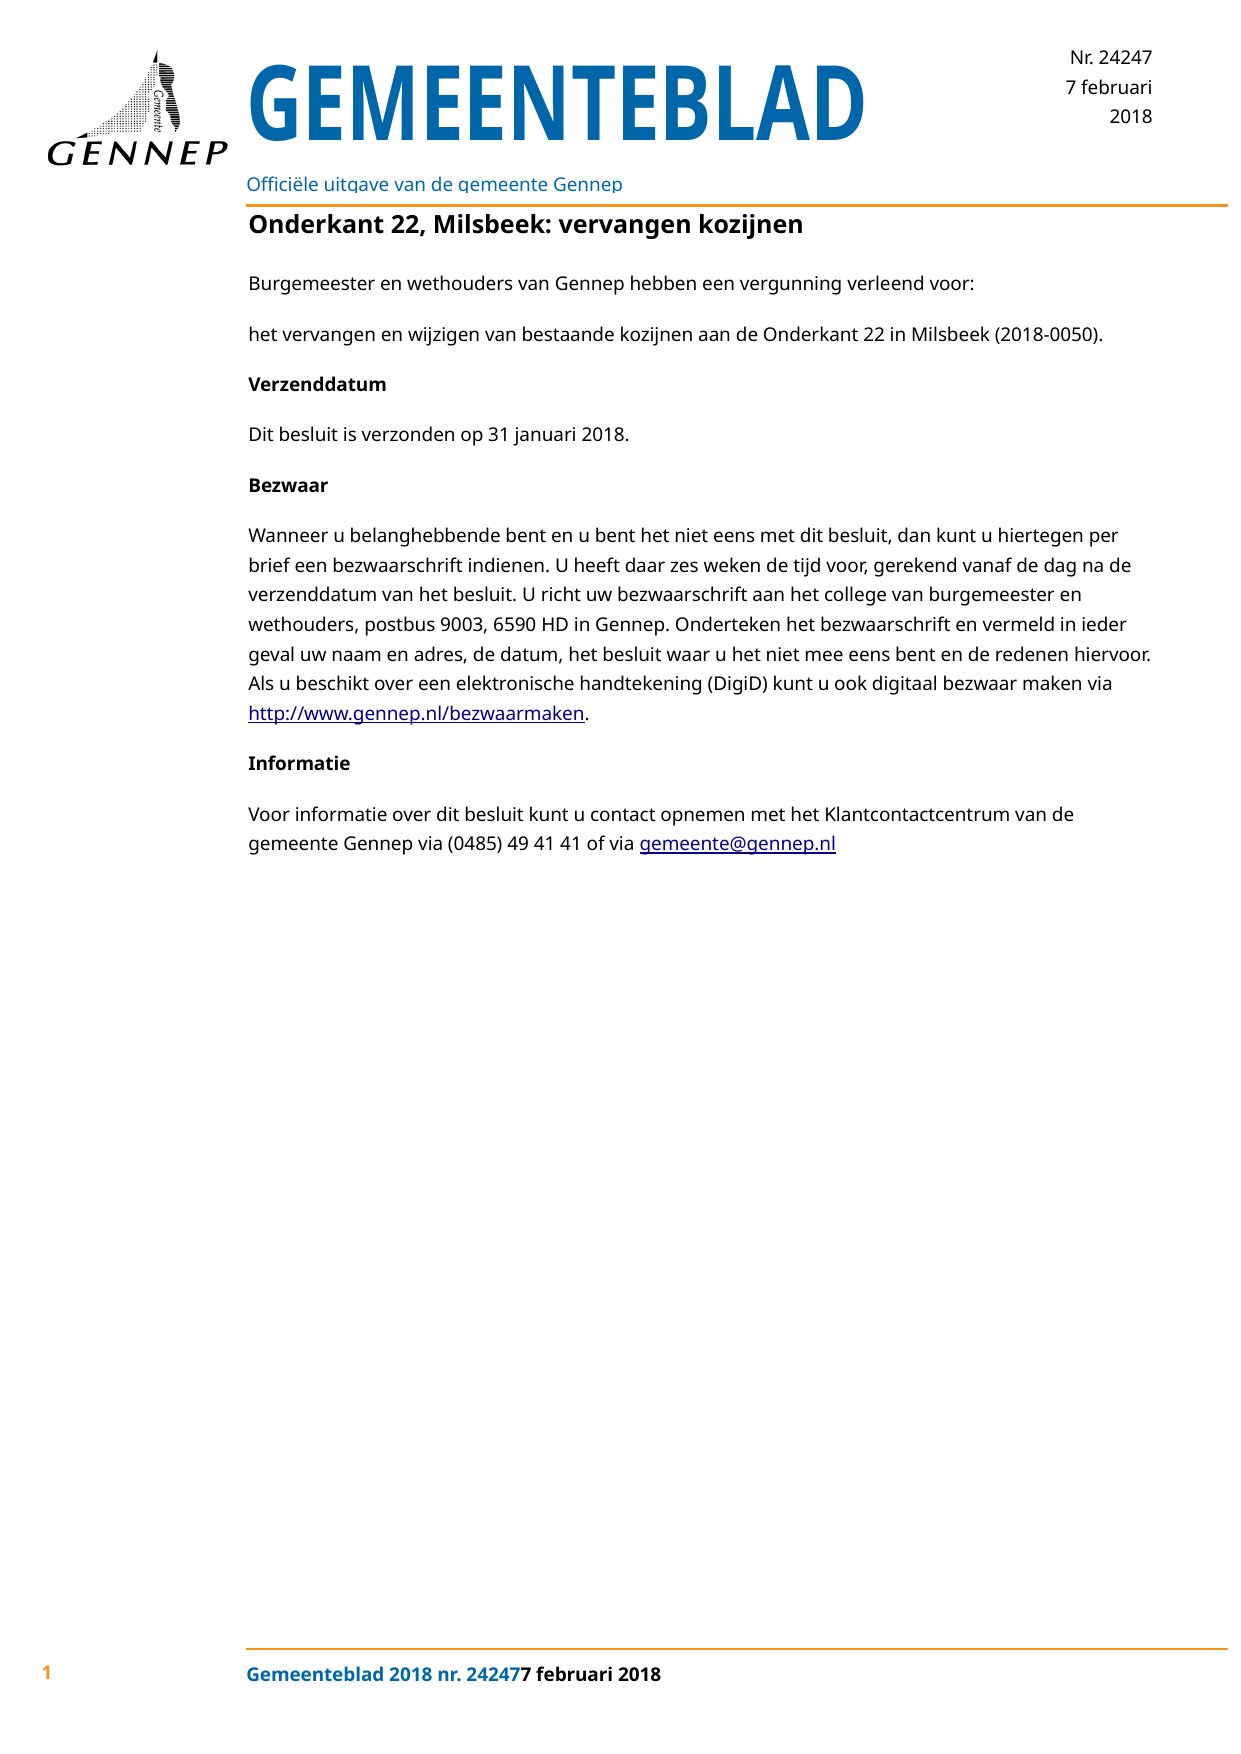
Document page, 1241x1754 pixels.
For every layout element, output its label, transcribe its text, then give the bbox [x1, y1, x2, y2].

picture [41, 47, 231, 172]
text Informatie [248, 750, 1152, 776]
text Bezwaar [248, 472, 1152, 498]
text Onderkant 22, Milsbeek: vervangen kozijnen [248, 207, 1152, 241]
text Wanneer u belanghebbende bent en u bent het niet eens met dit besluit, dan kunt u hiertegen per brief een bezwaarschrift indienen. U heeft daar zes weken de tijd voor, gerekend vanaf de dag na de verzenddatum van het besluit. U richt uw bezwaarschrift aan het college van burgemeester en wethouders, postbus 9003, 6590 HD in Gennep. Onderteken het bezwaarschrift en vermeld in ieder geval uw naam en adres, de datum, het besluit waar u het niet mee eens bent en de redenen hiervoor. Als u beschikt over een elektronische handtekening (DigiD) kunt u ook digitaal bezwaar maken via http://www.gennep.nl/bezwaarmaken. [248, 522, 1152, 726]
text Voor informatie over dit besluit kunt u contact opnemen met het Klantcontactcentrum van de gemeente Gennep via (0485) 49 41 41 of via gemeente@gennep.nl [248, 801, 1152, 856]
text het vervangen en wijzigen van bestaande kozijnen aan de Onderkant 22 in Milsbeek (2018-0050). [248, 321, 1152, 346]
text Dit besluit is verzonden op 31 januari 2018. [248, 422, 1152, 447]
text Verzenddatum [248, 371, 1152, 397]
text Burgemeester en wethouders van Gennep hebben een vergunning verleend voor: [248, 270, 1152, 296]
